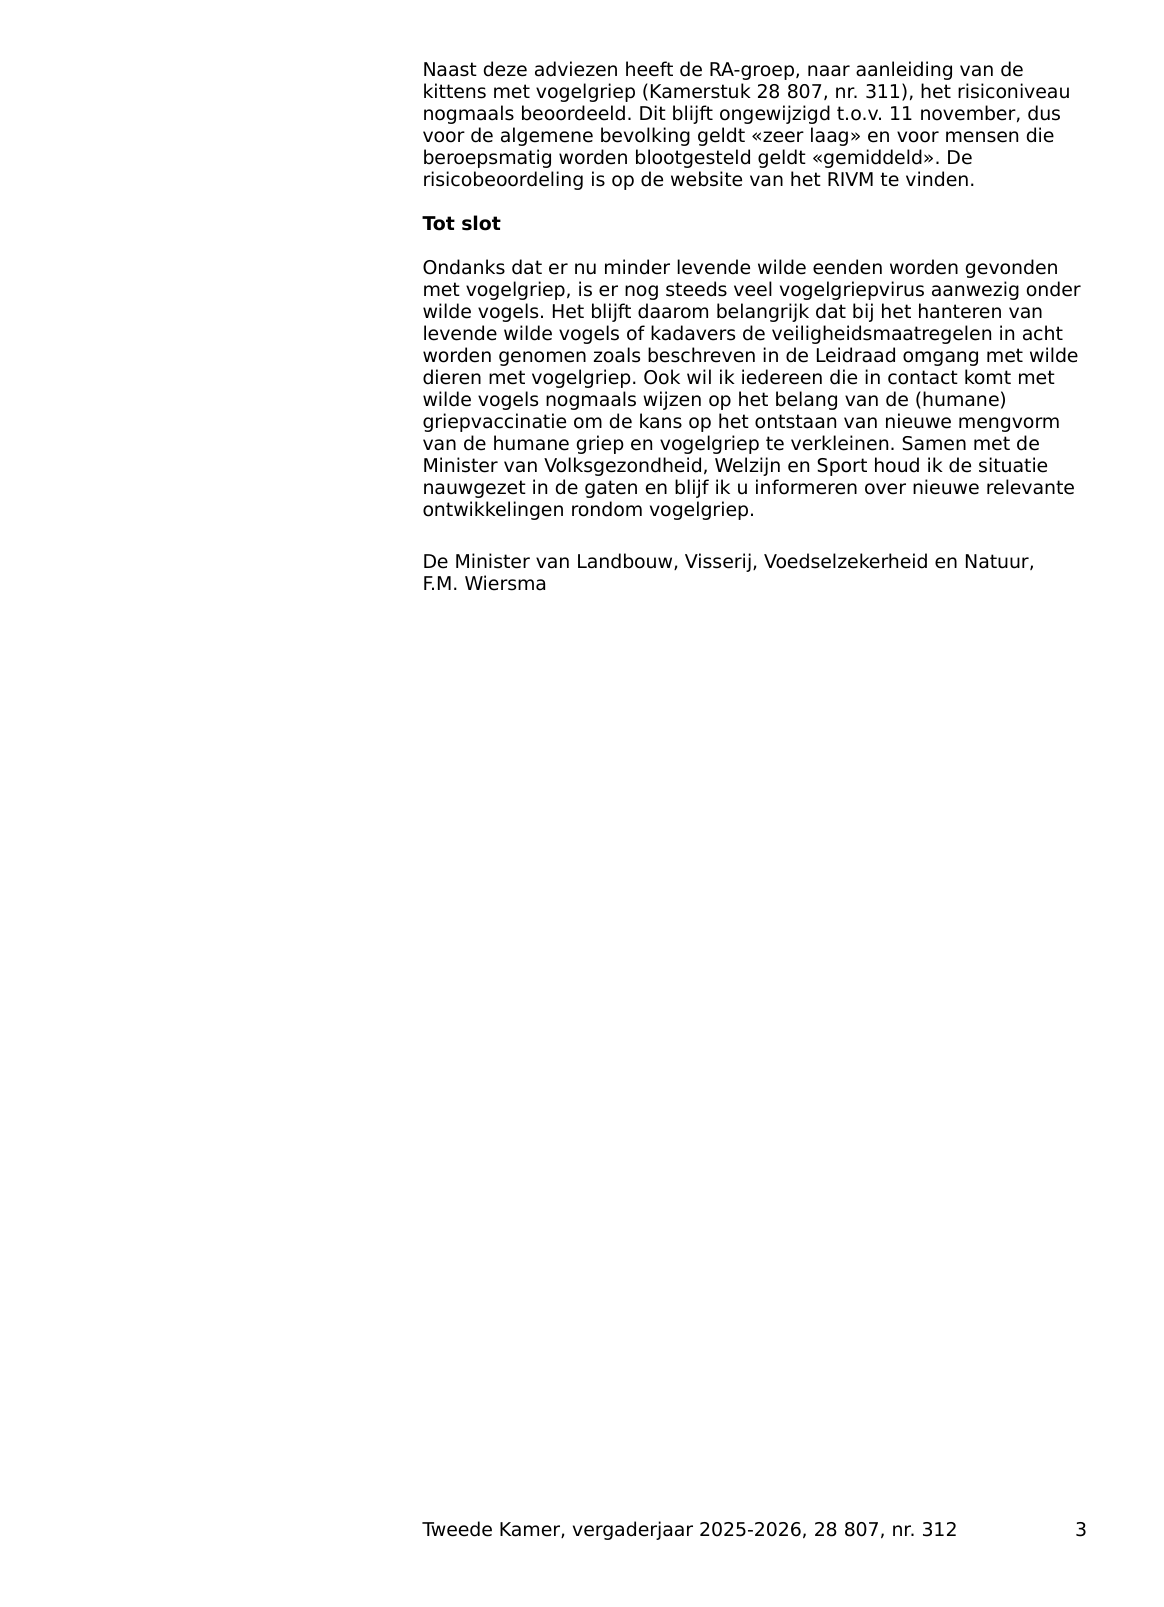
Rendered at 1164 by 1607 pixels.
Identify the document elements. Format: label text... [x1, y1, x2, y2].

subtitle Tot slot [422, 213, 1087, 235]
text Naast deze adviezen heeft de RA-groep, naar aanleiding van de kittens met vogelgriep (Kamerstuk 28 807, nr. 311), het risiconiveau nogmaals beoordeeld. Dit blijft ongewijzigd t.o.v. 11 november, dus voor de algemene bevolking geldt «zeer laag» en voor mensen die beroepsmatig worden blootgesteld geldt «gemiddeld». De risicobeoordeling is op de website van het RIVM te vinden. [422, 59, 1087, 191]
text De Minister van Landbouw, Visserij, Voedselzekerheid en Natuur, F.M. Wiersma [422, 551, 1087, 595]
text Ondanks dat er nu minder levende wilde eenden worden gevonden met vogelgriep, is er nog steeds veel vogelgriepvirus aanwezig onder wilde vogels. Het blijft daarom belangrijk dat bij het hanteren van levende wilde vogels of kadavers de veiligheidsmaatregelen in acht worden genomen zoals beschreven in de Leidraad omgang met wilde dieren met vogelgriep. Ook wil ik iedereen die in contact komt met wilde vogels nogmaals wijzen op het belang van de (humane) griepvaccinatie om de kans op het ontstaan van nieuwe mengvorm van de humane griep en vogelgriep te verkleinen. Samen met de Minister van Volksgezondheid, Welzijn en Sport houd ik de situatie nauwgezet in de gaten en blijf ik u informeren over nieuwe relevante ontwikkelingen rondom vogelgriep. [422, 257, 1087, 521]
